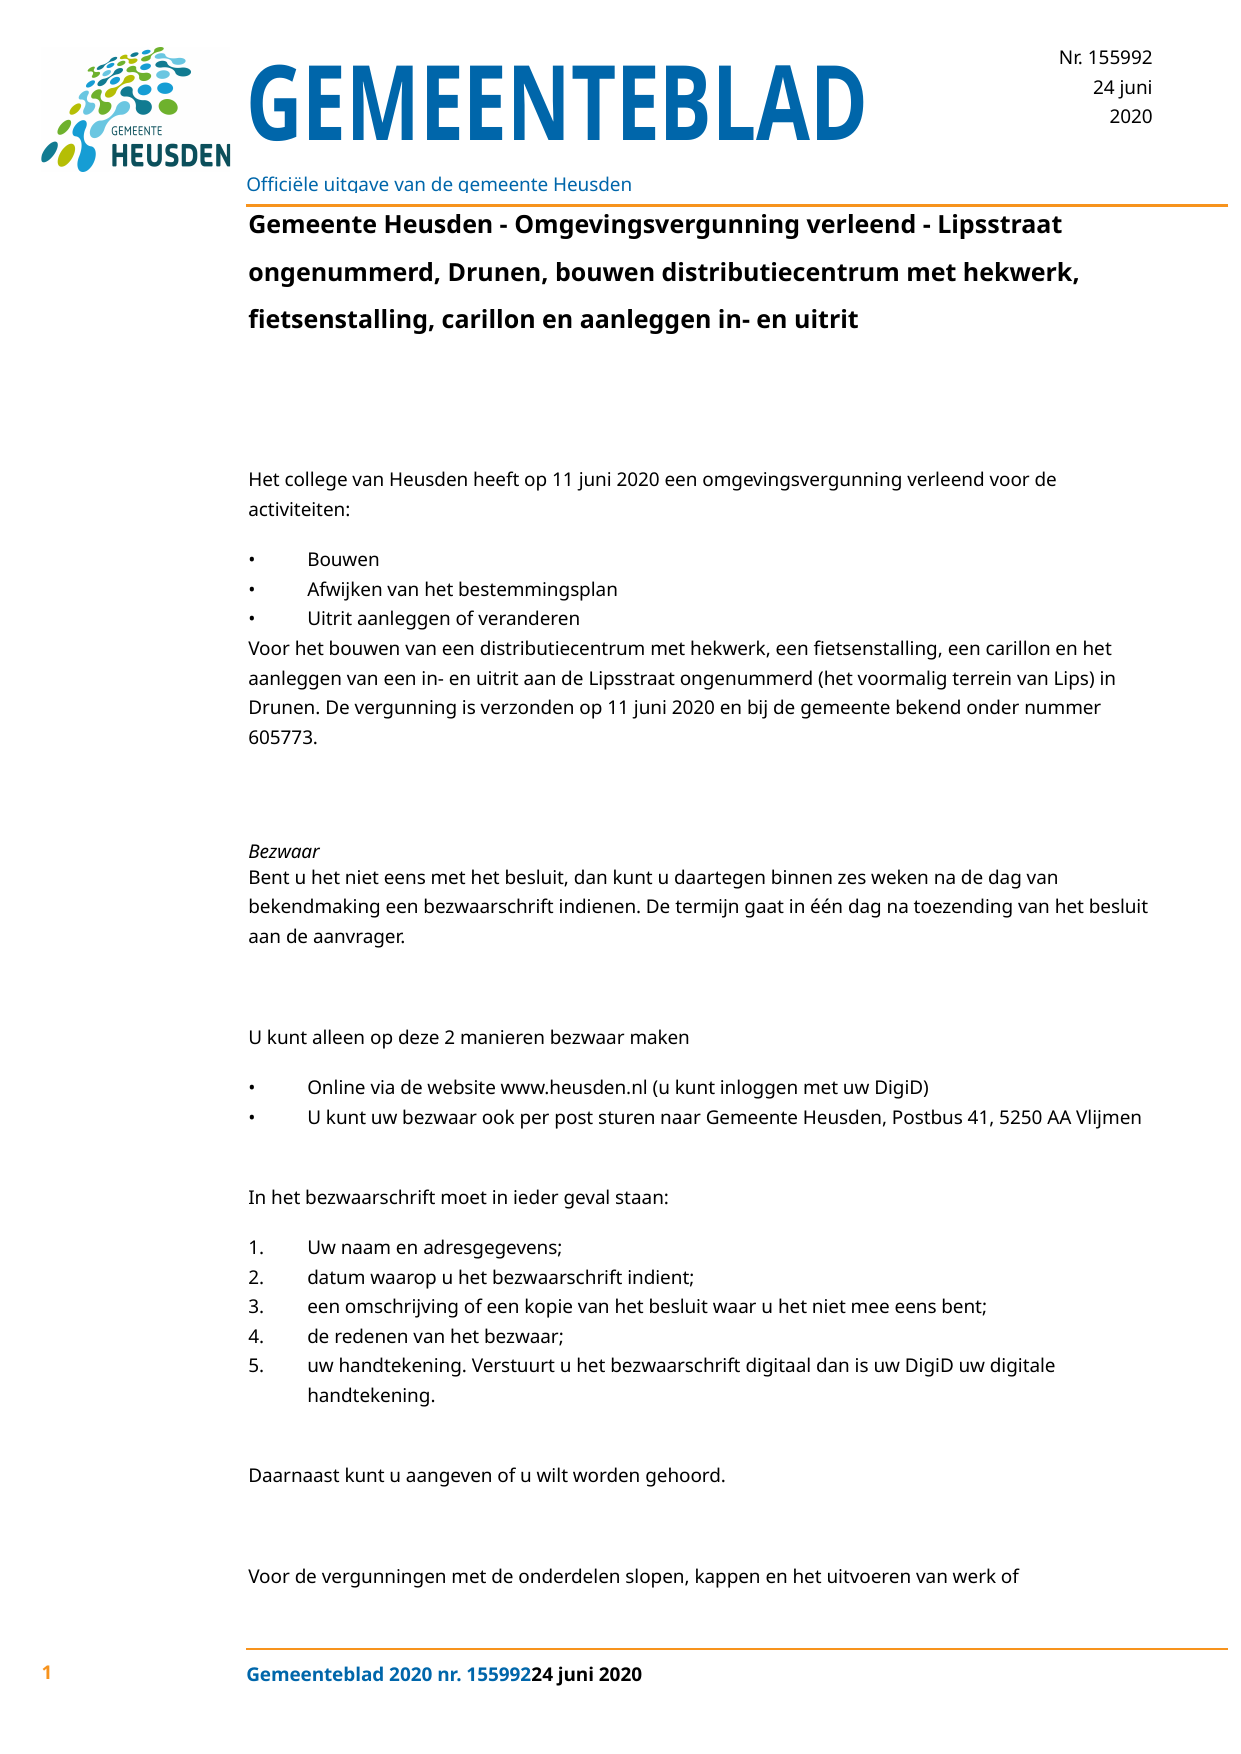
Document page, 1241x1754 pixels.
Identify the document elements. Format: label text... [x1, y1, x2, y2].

text Voor de vergunningen met de onderdelen slopen, kappen en het uitvoeren van werk of [248, 1563, 1152, 1589]
list een omschrijving of een kopie van het besluit waar u het niet mee eens bent; [248, 1293, 1152, 1319]
text Bent u het niet eens met het besluit, dan kunt u daartegen binnen zes weken na de dag van bekendmaking een bezwaarschrift indienen. De termijn gaat in één dag na toezending van het besluit aan de aanvrager. [248, 864, 1152, 949]
text Bezwaar [248, 838, 1152, 864]
text U kunt alleen op deze 2 manieren bezwaar maken [248, 1024, 1152, 1050]
list uw handtekening. Verstuurt u het bezwaarschrift digitaal dan is uw DigiD uw digitale handtekening. [248, 1353, 1152, 1408]
list datum waarop u het bezwaarschrift indient; [248, 1264, 1152, 1290]
list U kunt uw bezwaar ook per post sturen naar Gemeente Heusden, Postbus 41, 5250 AA Vlijmen [248, 1104, 1152, 1130]
list Uw naam en adresgegevens; [248, 1234, 1152, 1260]
picture [41, 47, 231, 172]
text Gemeente Heusden - Omgevingsvergunning verleend - Lipsstraat ongenummerd, Drunen, bouwen distributiecentrum met hekwerk, fietsenstalling, carillon en aanleggen in- en uitrit [248, 207, 1152, 336]
list Afwijken van het bestemmingsplan [248, 576, 1152, 602]
list Uitrit aanleggen of veranderen [248, 606, 1152, 631]
text Voor het bouwen van een distributiecentrum met hekwerk, een fietsenstalling, een carillon en het aanleggen van een in- en uitrit aan de Lipsstraat ongenummerd (het voormalig terrein van Lips) in Drunen. De vergunning is verzonden op 11 juni 2020 en bij de gemeente bekend onder nummer 605773. [248, 635, 1152, 749]
list Bouwen [248, 546, 1152, 572]
list de redenen van het bezwaar; [248, 1323, 1152, 1349]
text In het bezwaarschrift moet in ieder geval staan: [248, 1184, 1152, 1210]
text Daarnaast kunt u aangeven of u wilt worden gehoord. [248, 1462, 1152, 1488]
text Het college van Heusden heeft op 11 juni 2020 een omgevingsvergunning verleend voor de activiteiten: [248, 466, 1152, 522]
list Online via de website www.heusden.nl (u kunt inloggen met uw DigiD) [248, 1074, 1152, 1100]
